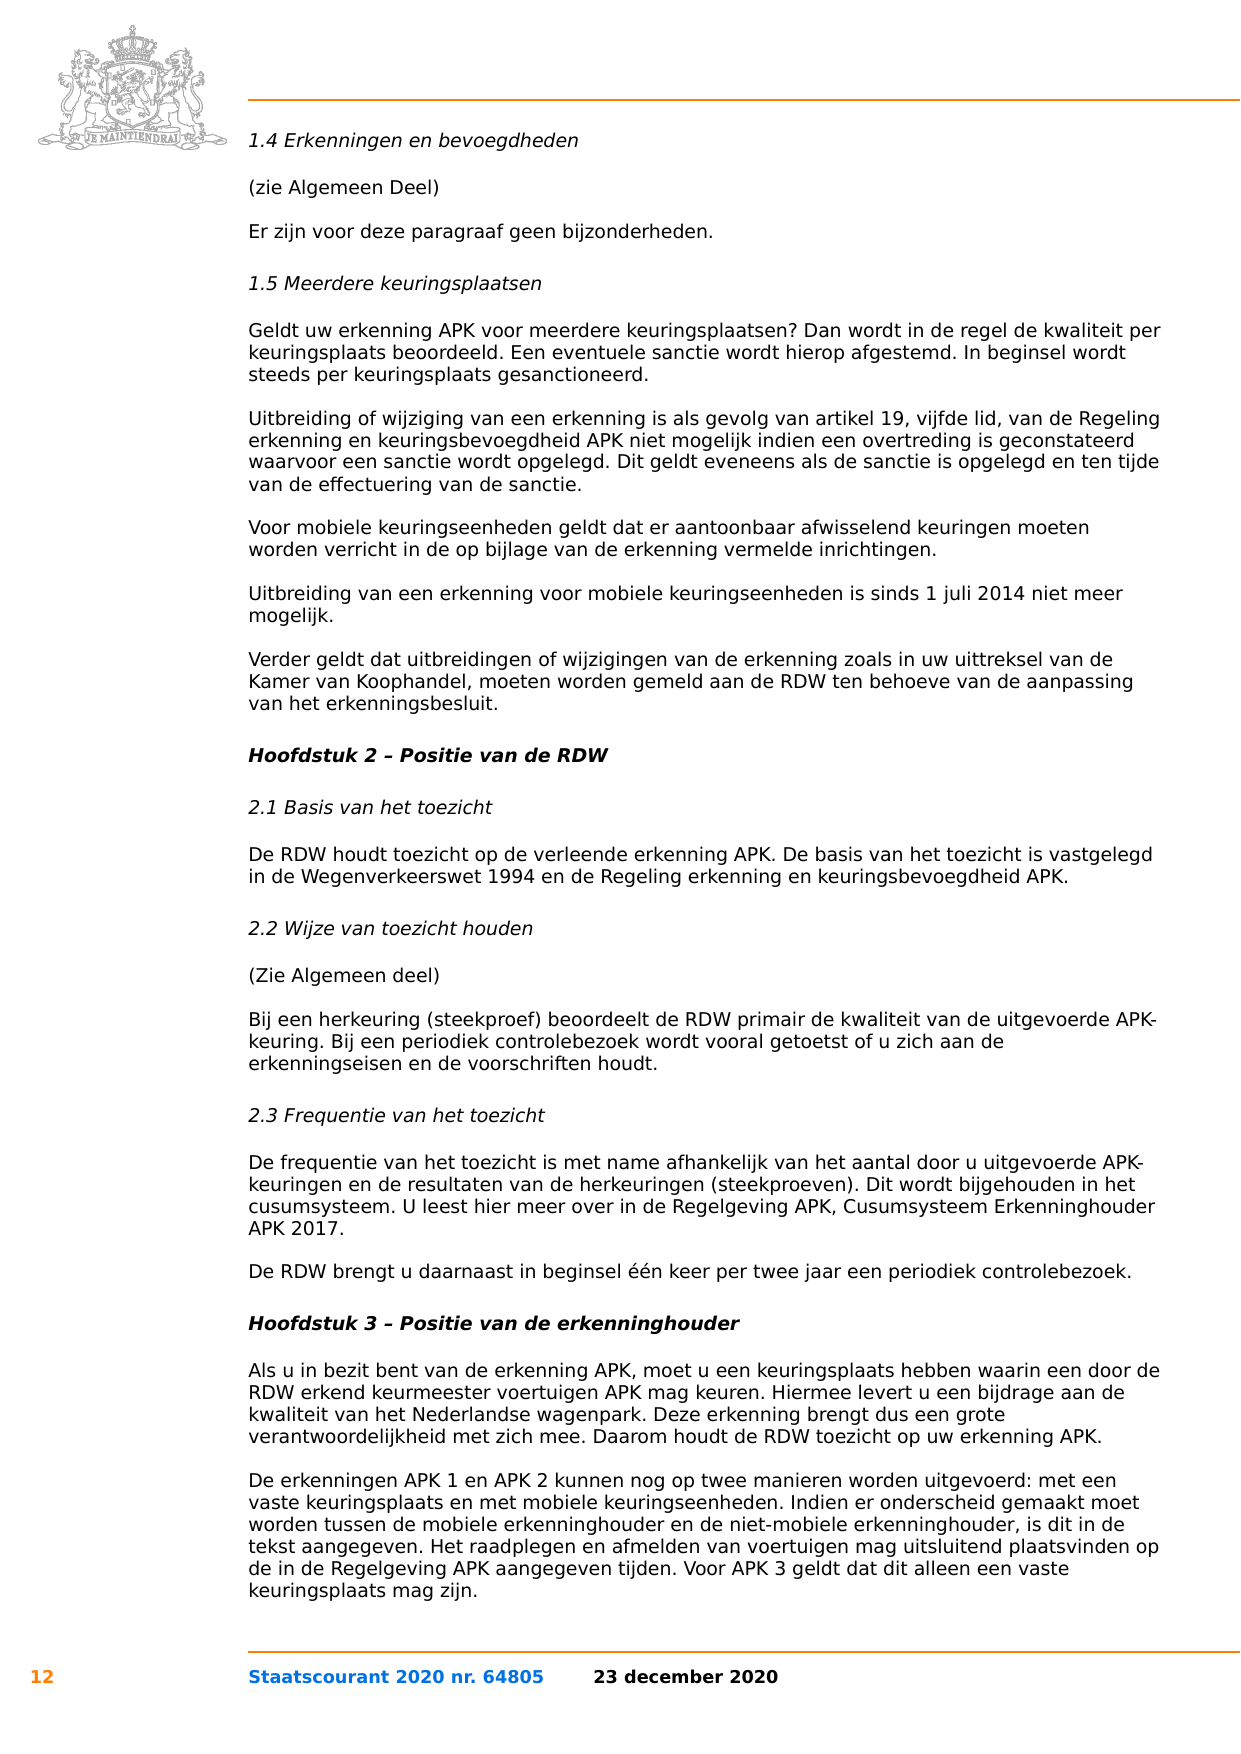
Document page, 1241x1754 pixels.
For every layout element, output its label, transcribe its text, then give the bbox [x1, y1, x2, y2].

subtitle 1.4 Erkenningen en bevoegdheden [248, 130, 1163, 152]
text Bij een herkeuring (steekproef) beoordeelt de RDW primair de kwaliteit van de uitgevoerde APK-keuring. Bij een periodiek controlebezoek wordt vooral getoetst of u zich aan de erkenningseisen en de voorschriften houdt. [248, 1009, 1163, 1074]
text Uitbreiding of wijziging van een erkenning is als gevolg van artikel 19, vijfde lid, van de Regeling erkenning en keuringsbevoegdheid APK niet mogelijk indien een overtreding is geconstateerd waarvoor een sanctie wordt opgelegd. Dit geldt eveneens als de sanctie is opgelegd en ten tijde van de effectuering van de sanctie. [248, 407, 1163, 495]
text (Zie Algemeen deel) [248, 965, 1163, 987]
subtitle Hoofdstuk 3 – Positie van de erkenninghouder [248, 1313, 1163, 1335]
text Als u in bezit bent van de erkenning APK, moet u een keuringsplaats hebben waarin een door de RDW erkend keurmeester voertuigen APK mag keuren. Hiermee levert u een bijdrage aan de kwaliteit van het Nederlandse wagenpark. Deze erkenning brengt dus een grote verantwoordelijkheid met zich mee. Daarom houdt de RDW toezicht op uw erkenning APK. [248, 1360, 1163, 1448]
text De RDW houdt toezicht op de verleende erkenning APK. De basis van het toezicht is vastgelegd in de Wegenverkeerswet 1994 en de Regeling erkenning en keuringsbevoegdheid APK. [248, 844, 1163, 888]
text Verder geldt dat uitbreidingen of wijzigingen van de erkenning zoals in uw uittreksel van de Kamer van Koophandel, moeten worden gemeld aan de RDW ten behoeve van de aanpassing van het erkenningsbesluit. [248, 649, 1163, 715]
subtitle 1.5 Meerdere keuringsplaatsen [248, 273, 1163, 295]
picture [38, 25, 227, 150]
subtitle 2.3 Frequentie van het toezicht [248, 1104, 1163, 1127]
text Uitbreiding van een erkenning voor mobiele keuringseenheden is sinds 1 juli 2014 niet meer mogelijk. [248, 583, 1163, 627]
text De RDW brengt u daarnaast in beginsel één keer per twee jaar een periodiek controlebezoek. [248, 1261, 1163, 1283]
text Er zijn voor deze paragraaf geen bijzonderheden. [248, 221, 1163, 243]
text Voor mobiele keuringseenheden geldt dat er aantoonbaar afwisselend keuringen moeten worden verricht in de op bijlage van de erkenning vermelde inrichtingen. [248, 517, 1163, 561]
text De frequentie van het toezicht is met name afhankelijk van het aantal door u uitgevoerde APK-keuringen en de resultaten van de herkeuringen (steekproeven). Dit wordt bijgehouden in het cusumsysteem. U leest hier meer over in de Regelgeving APK, Cusumsysteem Erkenninghouder APK 2017. [248, 1152, 1163, 1239]
subtitle 2.2 Wijze van toezicht houden [248, 918, 1163, 940]
text (zie Algemeen Deel) [248, 177, 1163, 199]
subtitle Hoofdstuk 2 – Positie van de RDW [248, 745, 1163, 767]
text De erkenningen APK 1 en APK 2 kunnen nog op twee manieren worden uitgevoerd: met een vaste keuringsplaats en met mobiele keuringseenheden. Indien er onderscheid gemaakt moet worden tussen de mobiele erkenninghouder en de niet-mobiele erkenninghouder, is dit in de tekst aangegeven. Het raadplegen en afmelden van voertuigen mag uitsluitend plaatsvinden op de in de Regelgeving APK aangegeven tijden. Voor APK 3 geldt dat dit alleen een vaste keuringsplaats mag zijn. [248, 1470, 1163, 1602]
text Geldt uw erkenning APK voor meerdere keuringsplaatsen? Dan wordt in de regel de kwaliteit per keuringsplaats beoordeeld. Een eventuele sanctie wordt hierop afgestemd. In beginsel wordt steeds per keuringsplaats gesanctioneerd. [248, 320, 1163, 386]
subtitle 2.1 Basis van het toezicht [248, 797, 1163, 819]
